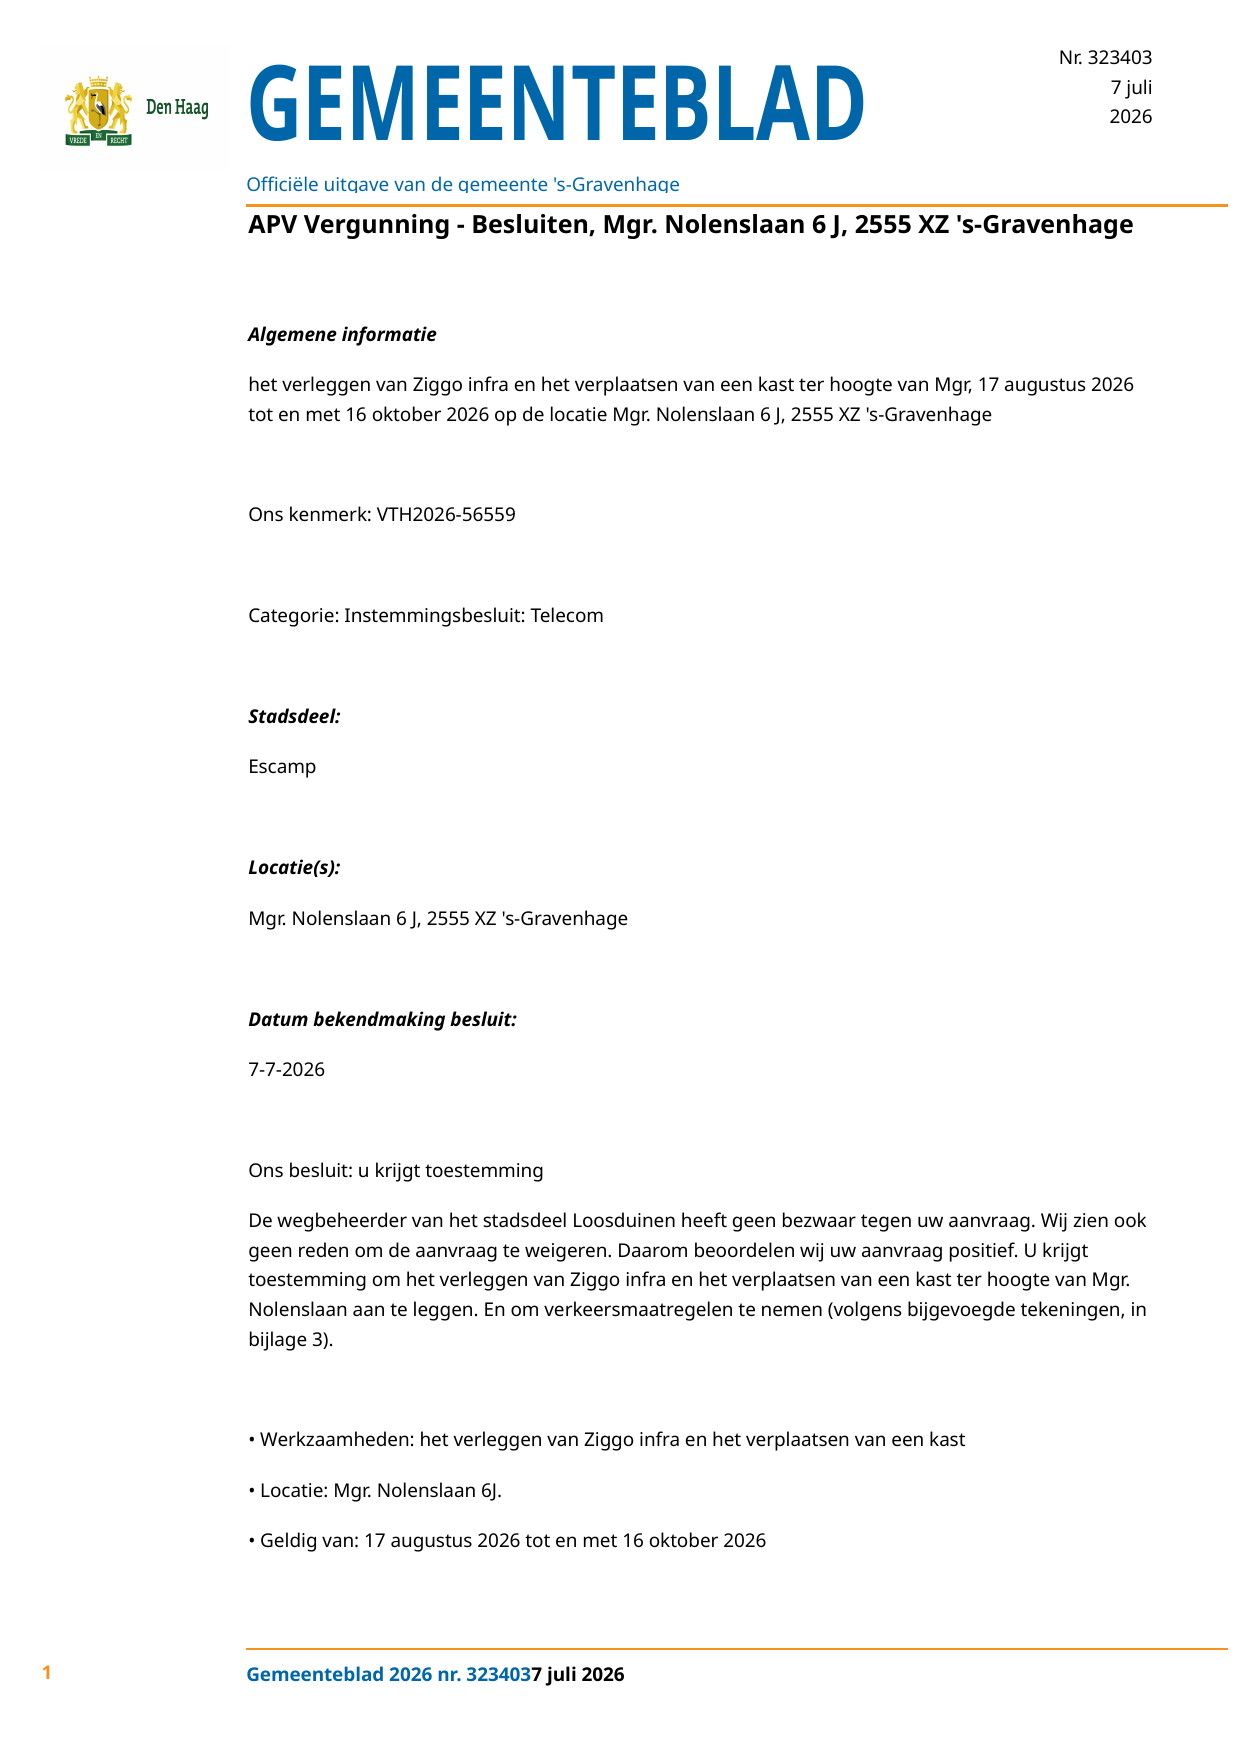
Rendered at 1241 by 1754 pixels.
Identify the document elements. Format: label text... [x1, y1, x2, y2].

text 7-7-2026 [248, 1056, 1152, 1082]
text Ons kenmerk: VTH2026-56559 [248, 502, 1152, 527]
text Locatie(s): [248, 854, 1152, 880]
text Datum bekendmaking besluit: [248, 1006, 1152, 1031]
text • Locatie: Mgr. Nolenslaan 6J. [248, 1477, 1152, 1503]
text Categorie: Instemmingsbesluit: Telecom [248, 602, 1152, 628]
text Algemene informatie [248, 321, 1152, 346]
text Stadsdeel: [248, 703, 1152, 729]
picture [41, 47, 231, 172]
text De wegbeheerder van het stadsdeel Loosduinen heeft geen bezwaar tegen uw aanvraag. Wij zien ook geen reden om de aanvraag te weigeren. Daarom beoordelen wij uw aanvraag positief. U krijgt toestemming om het verleggen van Ziggo infra en het verplaatsen van een kast ter hoogte van Mgr. Nolenslaan aan te leggen. En om verkeersmaatregelen te nemen (volgens bijgevoegde tekeningen, in bijlage 3). [248, 1207, 1152, 1351]
text Ons besluit: u krijgt toestemming [248, 1157, 1152, 1183]
text Escamp [248, 754, 1152, 779]
text APV Vergunning - Besluiten, Mgr. Nolenslaan 6 J, 2555 XZ 's-Gravenhage [248, 207, 1152, 241]
text • Geldig van: 17 augustus 2026 tot en met 16 oktober 2026 [248, 1527, 1152, 1553]
text het verleggen van Ziggo infra en het verplaatsen van een kast ter hoogte van Mgr, 17 augustus 2026 tot en met 16 oktober 2026 op de locatie Mgr. Nolenslaan 6 J, 2555 XZ 's-Gravenhage [248, 371, 1152, 426]
text • Werkzaamheden: het verleggen van Ziggo infra en het verplaatsen van een kast [248, 1427, 1152, 1452]
text Mgr. Nolenslaan 6 J, 2555 XZ 's-Gravenhage [248, 905, 1152, 931]
